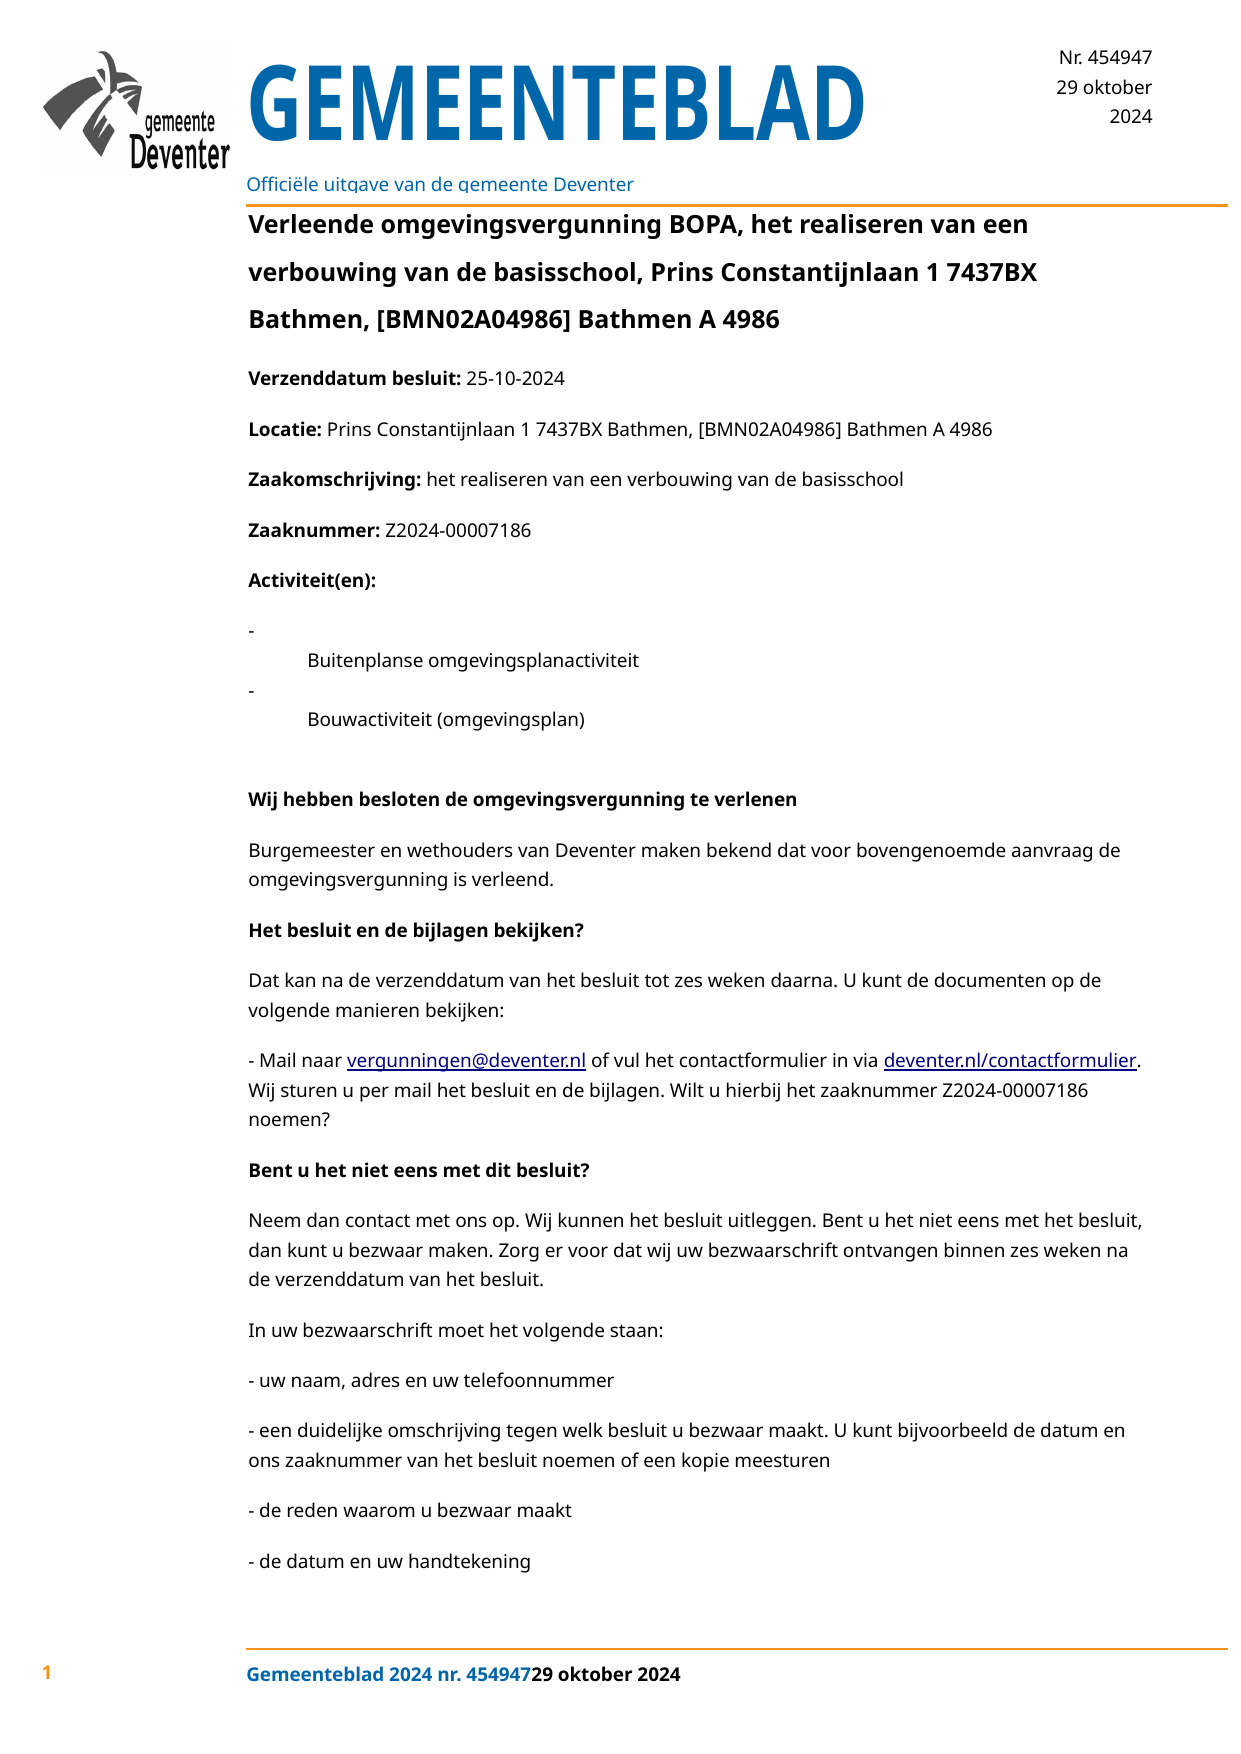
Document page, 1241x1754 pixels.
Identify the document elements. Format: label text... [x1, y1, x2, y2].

text Het besluit en de bijlagen bekijken? [248, 917, 1152, 942]
text Dat kan na de verzenddatum van het besluit tot zes weken daarna. U kunt de documenten op de volgende manieren bekijken: [248, 967, 1152, 1022]
text Burgemeester en wethouders van Deventer maken bekend dat voor bovengenoemde aanvraag de omgevingsvergunning is verleend. [248, 837, 1152, 892]
list Buitenplanse omgevingsplanactiviteit [248, 647, 1152, 673]
text Verzenddatum besluit: 25-10-2024 [248, 366, 1152, 391]
text Bent u het niet eens met dit besluit? [248, 1157, 1152, 1182]
text In uw bezwaarschrift moet het volgende staan: [248, 1317, 1152, 1342]
text - de reden waarom u bezwaar maakt [248, 1498, 1152, 1523]
picture [41, 47, 231, 172]
text - Mail naar vergunningen@deventer.nl of vul het contactformulier in via deventer.nl/contactformulier. Wij sturen u per mail het besluit en de bijlagen. Wilt u hierbij het zaaknummer Z2024-00007186 noemen? [248, 1047, 1152, 1132]
text Verleende omgevingsvergunning BOPA, het realiseren van een verbouwing van de basisschool, Prins Constantijnlaan 1 7437BX Bathmen, [BMN02A04986] Bathmen A 4986 [248, 207, 1152, 336]
text Neem dan contact met ons op. Wij kunnen het besluit uitleggen. Bent u het niet eens met het besluit, dan kunt u bezwaar maken. Zorg er voor dat wij uw bezwaarschrift ontvangen binnen zes weken na de verzenddatum van het besluit. [248, 1207, 1152, 1292]
text Wij hebben besloten de omgevingsvergunning te verlenen [248, 786, 1152, 812]
text - de datum en uw handtekening [248, 1548, 1152, 1574]
text Zaakomschrijving: het realiseren van een verbouwing van de basisschool [248, 466, 1152, 492]
text Locatie: Prins Constantijnlaan 1 7437BX Bathmen, [BMN02A04986] Bathmen A 4986 [248, 416, 1152, 442]
list Bouwactiviteit (omgevingsplan) [248, 706, 1152, 732]
text Zaaknummer: Z2024-00007186 [248, 517, 1152, 542]
text - een duidelijke omschrijving tegen welk besluit u bezwaar maakt. U kunt bijvoorbeeld de datum en ons zaaknummer van het besluit noemen of een kopie meesturen [248, 1418, 1152, 1473]
text Activiteit(en): [248, 567, 1152, 593]
text - uw naam, adres en uw telefoonnummer [248, 1367, 1152, 1393]
